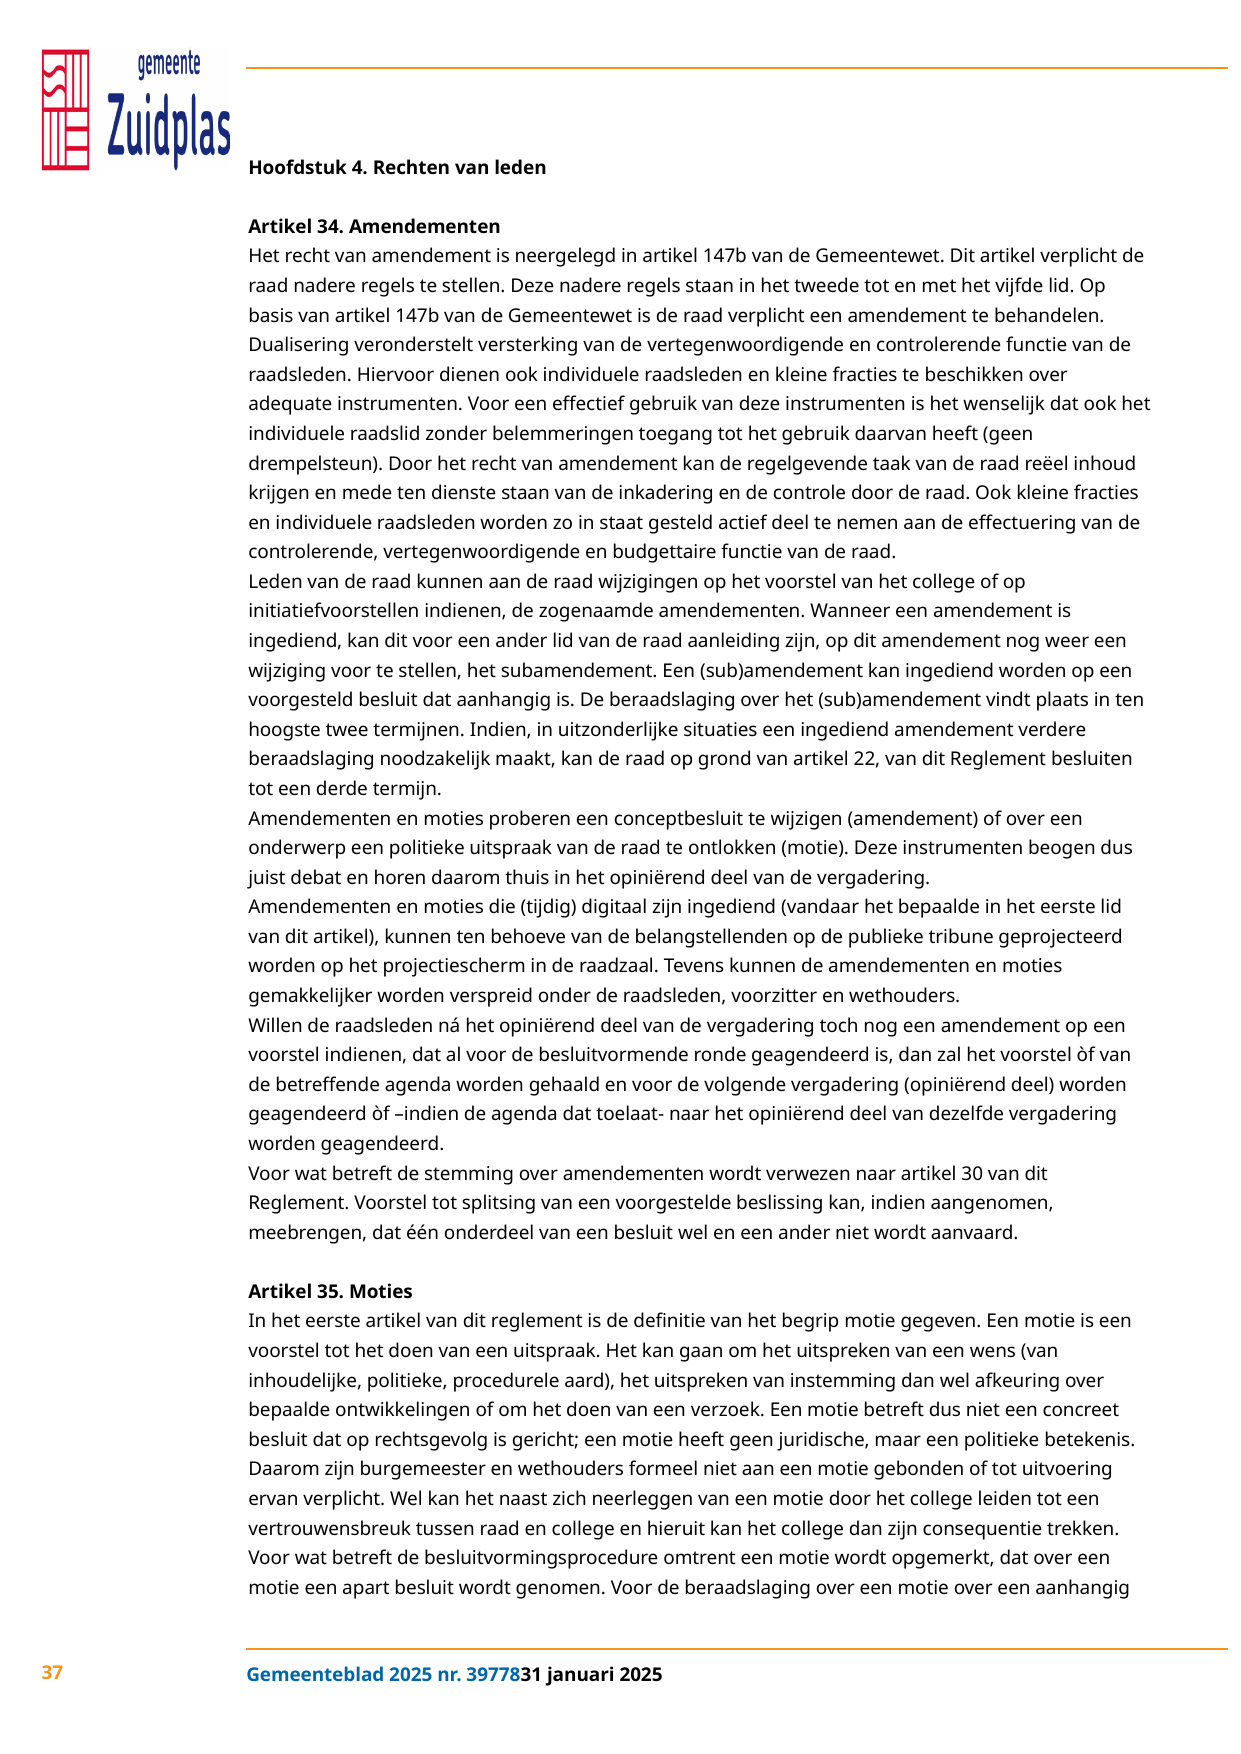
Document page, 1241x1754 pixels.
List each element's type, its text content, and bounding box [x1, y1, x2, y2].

text Artikel 34. Amendementen [248, 213, 1152, 239]
text Amendementen en moties proberen een conceptbesluit te wijzigen (amendement) of over een onderwerp een politieke uitspraak van de raad te ontlokken (motie). Deze instrumenten beogen dus juist debat en horen daarom thuis in het opiniërend deel van de vergadering. [248, 805, 1152, 890]
text Dualisering veronderstelt versterking van de vertegenwoordigende en controlerende functie van de raadsleden. Hiervoor dienen ook individuele raadsleden en kleine fracties te beschikken over adequate instrumenten. Voor een effectief gebruik van deze instrumenten is het wenselijk dat ook het individuele raadslid zonder belemmeringen toegang tot het gebruik daarvan heeft (geen drempelsteun). Door het recht van amendement kan de regelgevende taak van de raad reëel inhoud krijgen en mede ten dienste staan van de inkadering en de controle door de raad. Ook kleine fracties en individuele raadsleden worden zo in staat gesteld actief deel te nemen aan de effectuering van de controlerende, vertegenwoordigende en budgettaire functie van de raad. [248, 331, 1152, 564]
picture [41, 47, 231, 172]
text Het recht van amendement is neergelegd in artikel 147b van de Gemeentewet. Dit artikel verplicht de raad nadere regels te stellen. Deze nadere regels staan in het tweede tot en met het vijfde lid. Op basis van artikel 147b van de Gemeentewet is de raad verplicht een amendement te behandelen. [248, 243, 1152, 328]
text Voor wat betreft de stemming over amendementen wordt verwezen naar artikel 30 van dit Reglement. Voorstel tot splitsing van een voorgestelde beslissing kan, indien aangenomen, meebrengen, dat één onderdeel van een besluit wel en een ander niet wordt aanvaard. [248, 1160, 1152, 1245]
text In het eerste artikel van dit reglement is de definitie van het begrip motie gegeven. Een motie is een voorstel tot het doen van een uitspraak. Het kan gaan om het uitspreken van een wens (van inhoudelijke, politieke, procedurele aard), het uitspreken van instemming dan wel afkeuring over bepaalde ontwikkelingen of om het doen van een verzoek. Een motie betreft dus niet een concreet besluit dat op rechtsgevolg is gericht; een motie heeft geen juridische, maar een politieke betekenis. Daarom zijn burgemeester en wethouders formeel niet aan een motie gebonden of tot uitvoering ervan verplicht. Wel kan het naast zich neerleggen van een motie door het college leiden tot een vertrouwensbreuk tussen raad en college en hieruit kan het college dan zijn consequentie trekken. Voor wat betreft de besluitvormingsprocedure omtrent een motie wordt opgemerkt, dat over een motie een apart besluit wordt genomen. Voor de beraadslaging over een motie over een aanhangig [248, 1308, 1152, 1600]
text Hoofdstuk 4. Rechten van leden [248, 154, 1152, 180]
text Artikel 35. Moties [248, 1278, 1152, 1304]
text Leden van de raad kunnen aan de raad wijzigingen op het voorstel van het college of op initiatiefvoorstellen indienen, de zogenaamde amendementen. Wanneer een amendement is ingediend, kan dit voor een ander lid van de raad aanleiding zijn, op dit amendement nog weer een wijziging voor te stellen, het subamendement. Een (sub)amendement kan ingediend worden op een voorgesteld besluit dat aanhangig is. De beraadslaging over het (sub)amendement vindt plaats in ten hoogste twee termijnen. Indien, in uitzonderlijke situaties een ingediend amendement verdere beraadslaging noodzakelijk maakt, kan de raad op grond van artikel 22, van dit Reglement besluiten tot een derde termijn. [248, 568, 1152, 801]
text Willen de raadsleden ná het opiniërend deel van de vergadering toch nog een amendement op een voorstel indienen, dat al voor de besluitvormende ronde geagendeerd is, dan zal het voorstel òf van de betreffende agenda worden gehaald en voor de volgende vergadering (opiniërend deel) worden geagendeerd òf –indien de agenda dat toelaat- naar het opiniërend deel van dezelfde vergadering worden geagendeerd. [248, 1012, 1152, 1156]
text Amendementen en moties die (tijdig) digitaal zijn ingediend (vandaar het bepaalde in het eerste lid van dit artikel), kunnen ten behoeve van de belangstellenden op de publieke tribune geprojecteerd worden op het projectiescherm in de raadzaal. Tevens kunnen de amendementen en moties gemakkelijker worden verspreid onder de raadsleden, voorzitter en wethouders. [248, 893, 1152, 1008]
